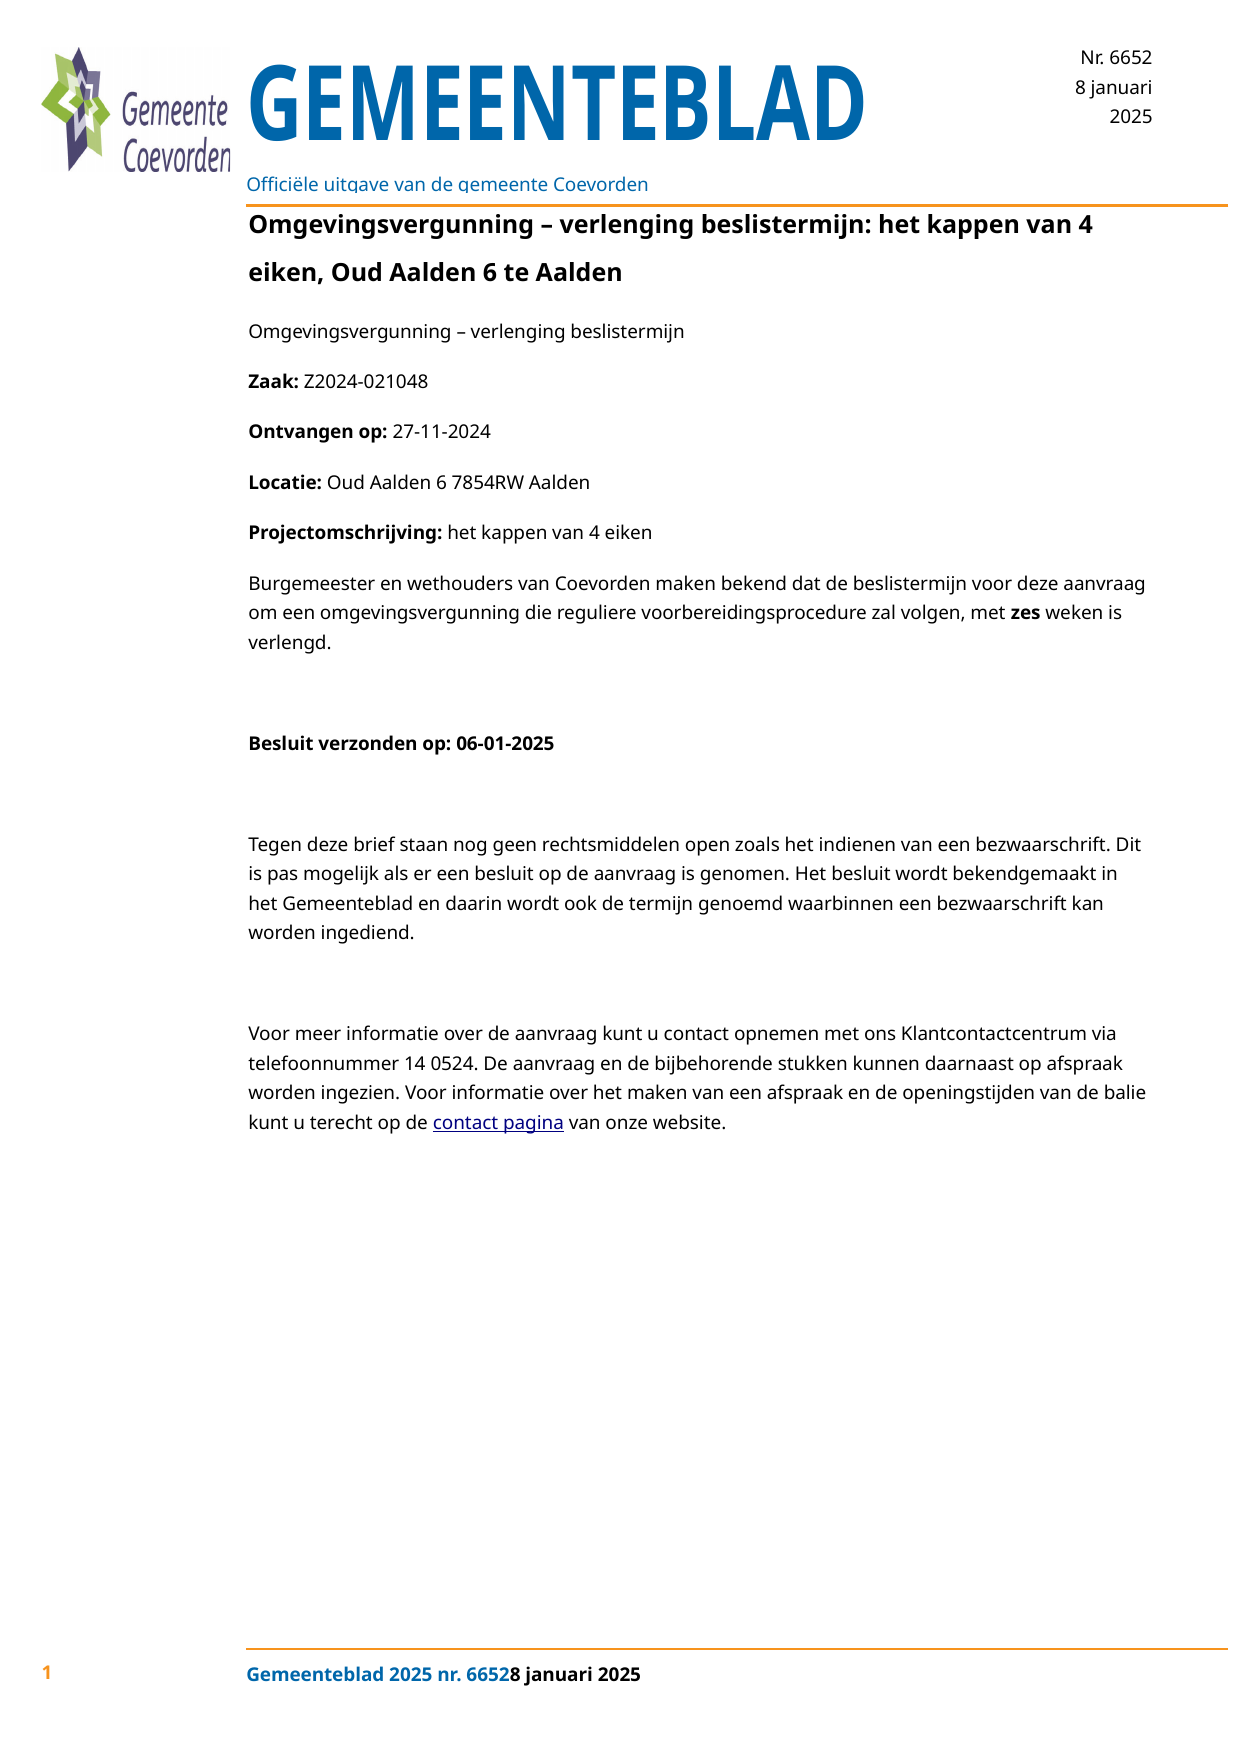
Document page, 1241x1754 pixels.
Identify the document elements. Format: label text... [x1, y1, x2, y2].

text Besluit verzonden op: 06-01-2025 [248, 730, 1152, 756]
picture [41, 47, 231, 172]
text Omgevingsvergunning – verlenging beslistermijn [248, 318, 1152, 344]
text Zaak: Z2024-021048 [248, 368, 1152, 394]
text Voor meer informatie over de aanvraag kunt u contact opnemen met ons Klantcontactcentrum via telefoonnummer 14 0524. De aanvraag en de bijbehorende stukken kunnen daarnaast op afspraak worden ingezien. Voor informatie over het maken van een afspraak en de openingstijden van de balie kunt u terecht op de contact pagina van onze website. [248, 1020, 1152, 1135]
text Tegen deze brief staan nog geen rechtsmiddelen open zoals het indienen van een bezwaarschrift. Dit is pas mogelijk als er een besluit op de aanvraag is genomen. Het besluit wordt bekendgemaakt in het Gemeenteblad en daarin wordt ook de termijn genoemd waarbinnen een bezwaarschrift kan worden ingediend. [248, 831, 1152, 945]
text Omgevingsvergunning – verlenging beslistermijn: het kappen van 4 eiken, Oud Aalden 6 te Aalden [248, 207, 1152, 288]
text Projectomschrijving: het kappen van 4 eiken [248, 519, 1152, 545]
text Ontvangen op: 27-11-2024 [248, 419, 1152, 444]
text Burgemeester en wethouders van Coevorden maken bekend dat de beslistermijn voor deze aanvraag om een omgevingsvergunning die reguliere voorbereidingsprocedure zal volgen, met zes weken is verlengd. [248, 570, 1152, 655]
text Locatie: Oud Aalden 6 7854RW Aalden [248, 469, 1152, 495]
